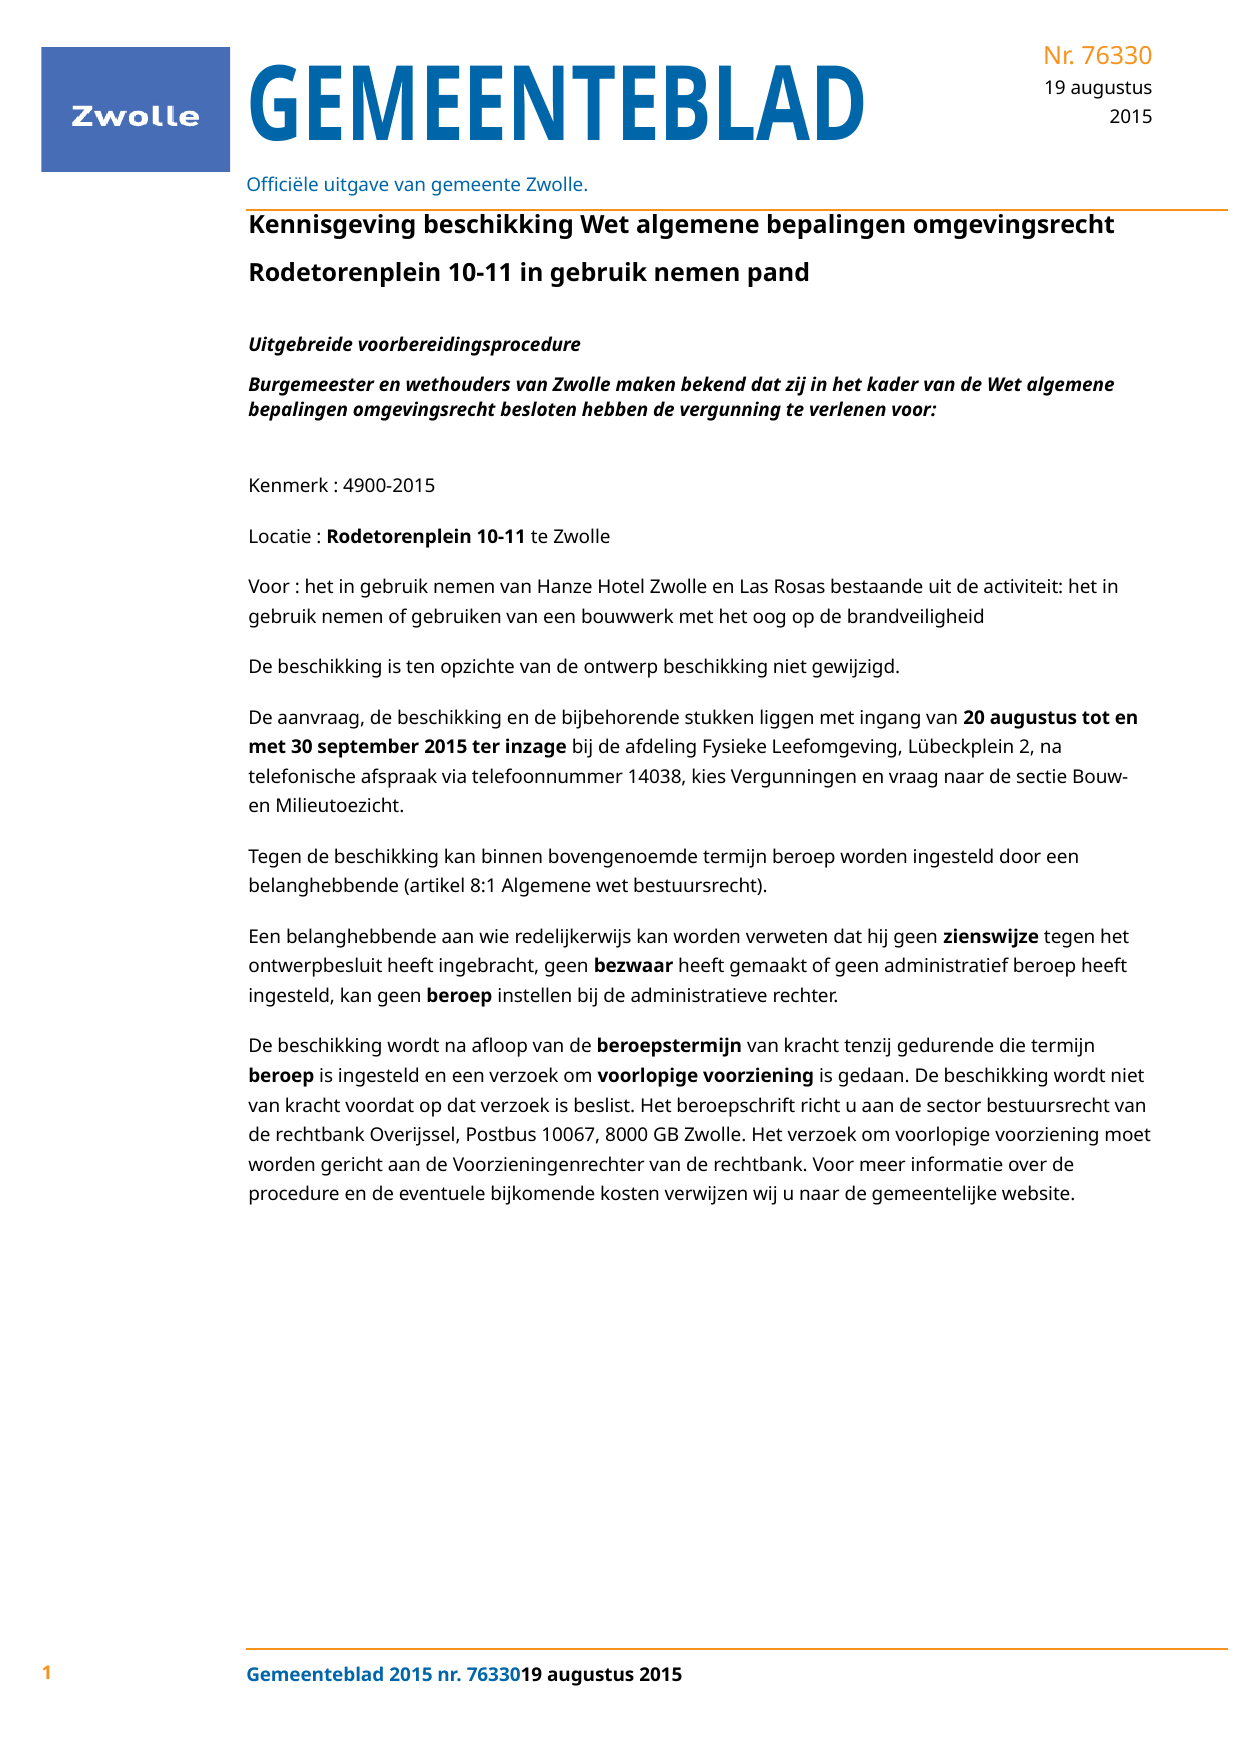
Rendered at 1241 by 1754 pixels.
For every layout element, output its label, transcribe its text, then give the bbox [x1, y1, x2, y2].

text Voor : het in gebruik nemen van Hanze Hotel Zwolle en Las Rosas bestaande uit de activiteit: het in gebruik nemen of gebruiken van een bouwwerk met het oog op de brandveiligheid [248, 573, 1152, 629]
text Burgemeester en wethouders van Zwolle maken bekend dat zij in het kader van de Wet algemene bepalingen omgevingsrecht besloten hebben de vergunning te verlenen voor: [248, 371, 1152, 422]
text Tegen de beschikking kan binnen bovengenoemde termijn beroep worden ingesteld door een belanghebbende (artikel 8:1 Algemene wet bestuursrecht). [248, 843, 1152, 898]
text De beschikking wordt na afloop van de beroepstermijn van kracht tenzij gedurende die termijn beroep is ingesteld en een verzoek om voorlopige voorziening is gedaan. De beschikking wordt niet van kracht voordat op dat verzoek is beslist. Het beroepschrift richt u aan de sector bestuursrecht van de rechtbank Overijssel, Postbus 10067, 8000 GB Zwolle. Het verzoek om voorlopige voorziening moet worden gericht aan de Voorzieningenrechter van de rechtbank. Voor meer informatie over de procedure en de eventuele bijkomende kosten verwijzen wij u naar de gemeentelijke website. [248, 1033, 1152, 1206]
text Locatie : Rodetorenplein 10-11 te Zwolle [248, 523, 1152, 549]
text Kenmerk : 4900-2015 [248, 473, 1152, 498]
text De aanvraag, de beschikking en de bijbehorende stukken liggen met ingang van 20 augustus tot en met 30 september 2015 ter inzage bij de afdeling Fysieke Leefomgeving, Lübeckplein 2, na telefonische afspraak via telefoonnummer 14038, kies Vergunningen en vraag naar de sectie Bouw- en Milieutoezicht. [248, 704, 1152, 818]
text De beschikking is ten opzichte van de ontwerp beschikking niet gewijzigd. [248, 653, 1152, 679]
text Een belanghebbende aan wie redelijkerwijs kan worden verweten dat hij geen zienswijze tegen het ontwerpbesluit heeft ingebracht, geen bezwaar heeft gemaakt of geen administratief beroep heeft ingesteld, kan geen beroep instellen bij de administratieve rechter. [248, 923, 1152, 1008]
text Kennisgeving beschikking Wet algemene bepalingen omgevingsrecht Rodetorenplein 10-11 in gebruik nemen pand [248, 211, 1152, 288]
text Uitgebreide voorbereidingsprocedure [248, 331, 1152, 357]
picture [41, 47, 231, 172]
